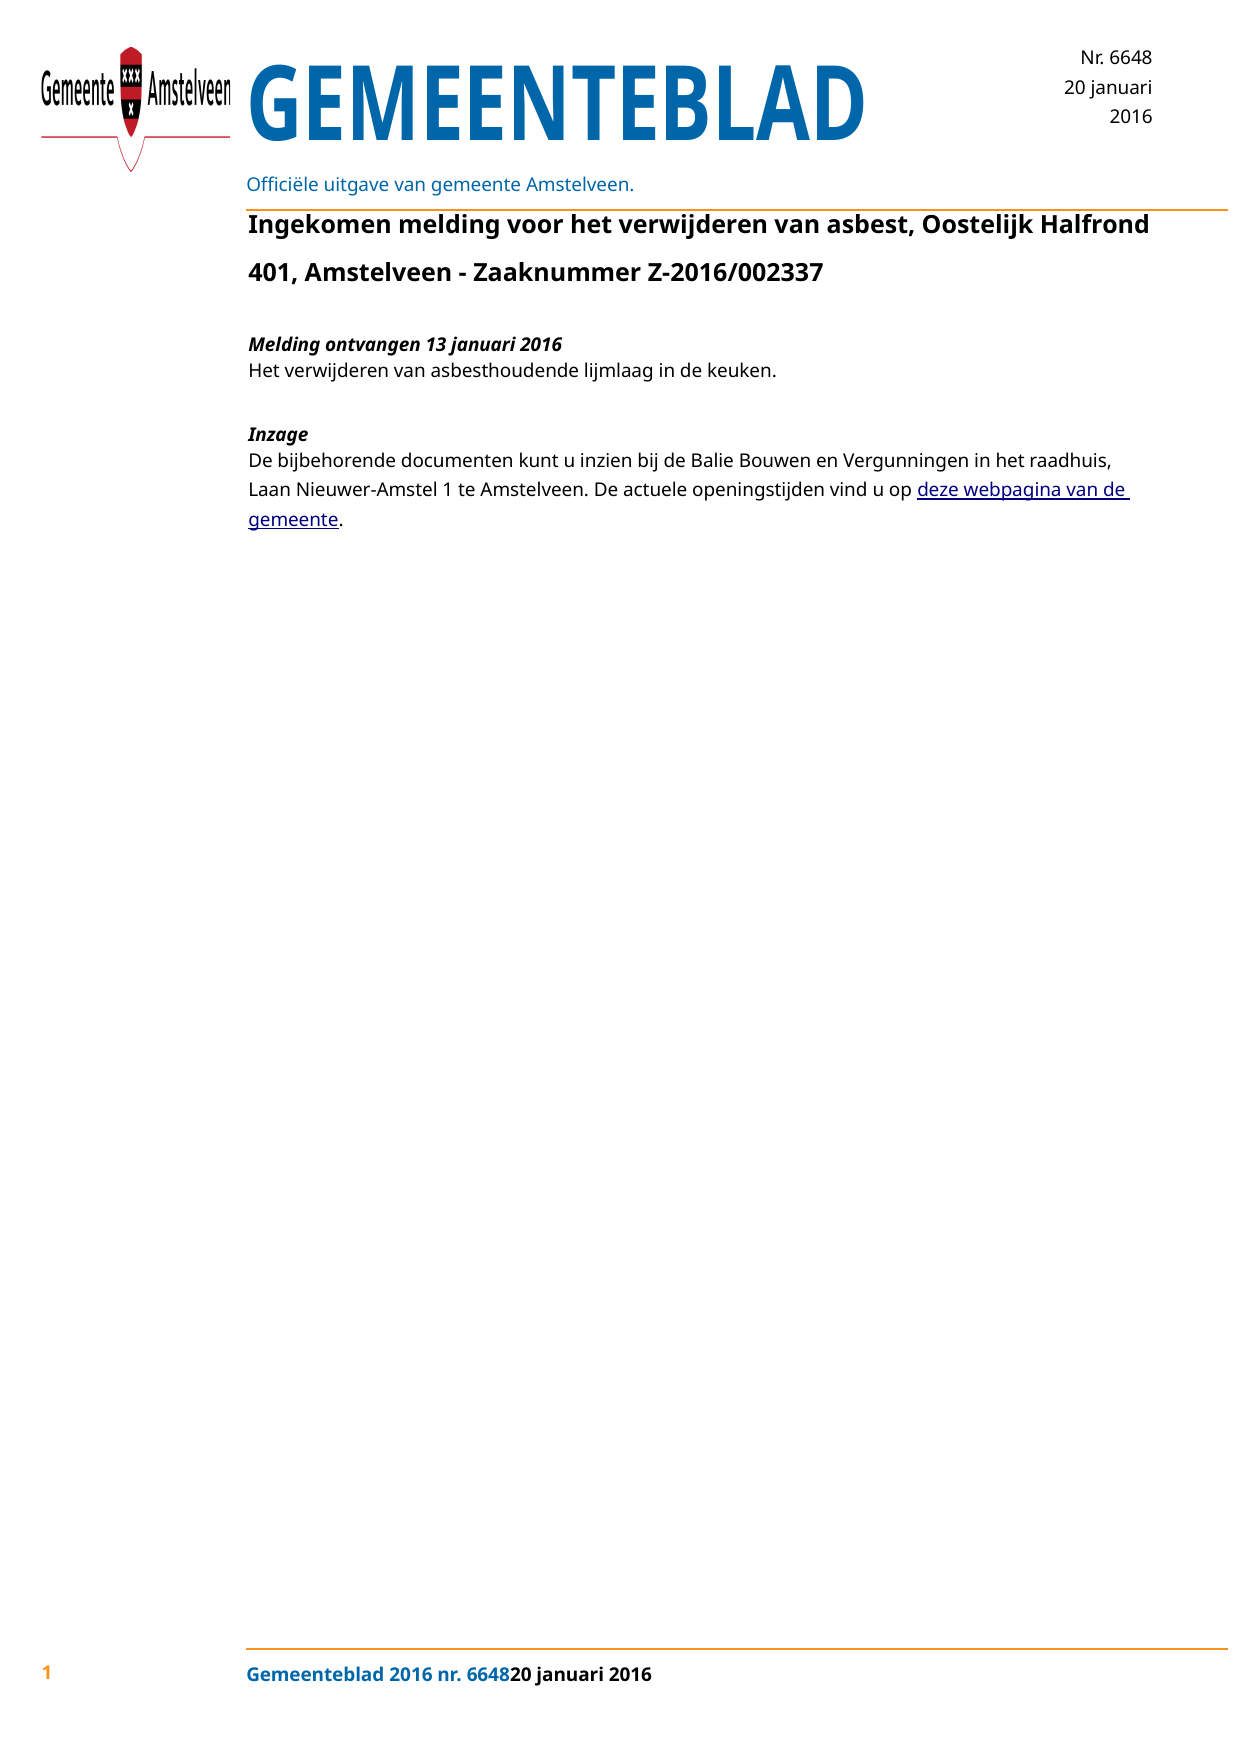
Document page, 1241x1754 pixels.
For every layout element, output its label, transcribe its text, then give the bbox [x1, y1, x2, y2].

text Ingekomen melding voor het verwijderen van asbest, Oostelijk Halfrond 401, Amstelveen - Zaaknummer Z-2016/002337 [248, 211, 1152, 288]
text Het verwijderen van asbesthoudende lijmlaag in de keuken. [248, 357, 1152, 383]
text Melding ontvangen 13 januari 2016 [248, 331, 1152, 357]
text Inzage [248, 421, 1152, 447]
picture [41, 47, 231, 172]
text De bijbehorende documenten kunt u inzien bij de Balie Bouwen en Vergunningen in het raadhuis, Laan Nieuwer-Amstel 1 te Amstelveen. De actuele openingstijden vind u op deze webpagina van de gemeente. [248, 447, 1152, 532]
